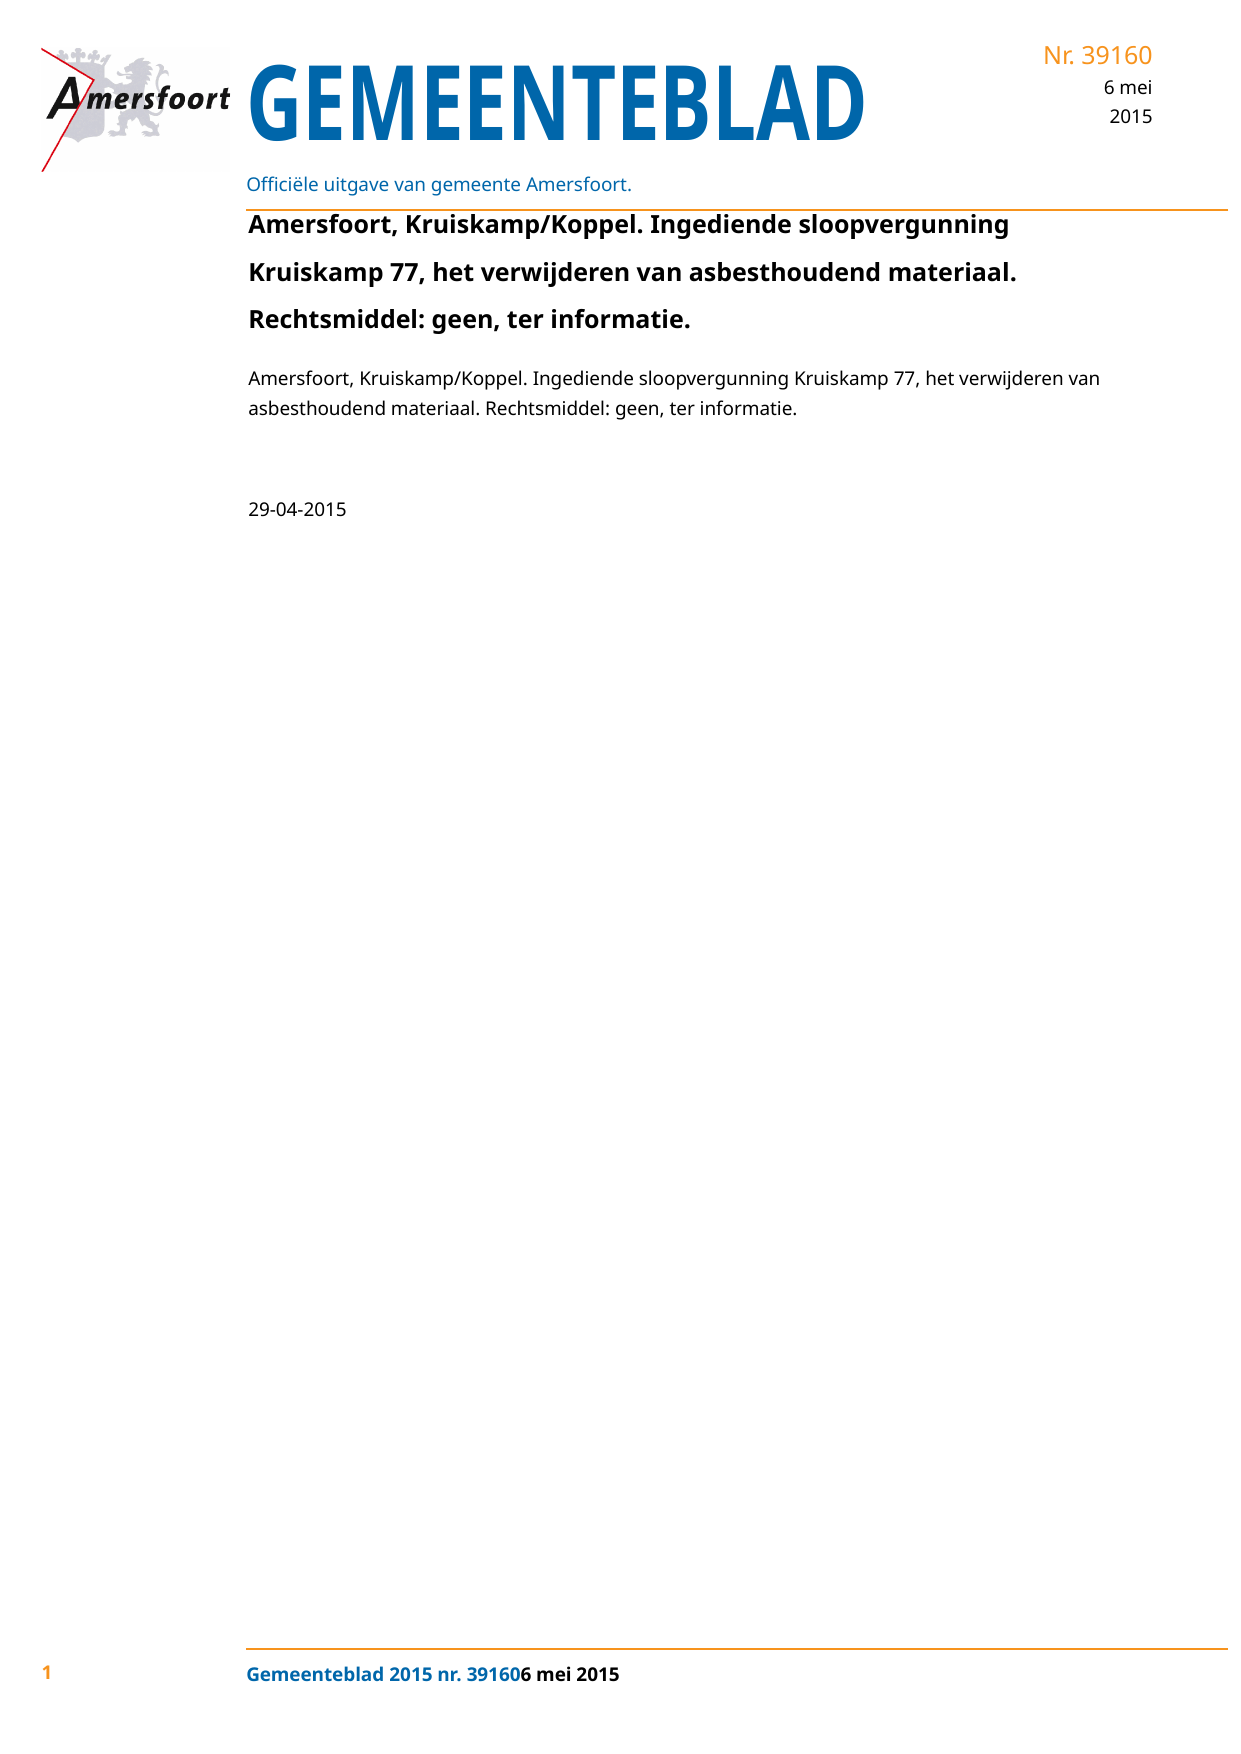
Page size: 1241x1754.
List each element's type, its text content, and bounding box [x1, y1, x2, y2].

picture [41, 47, 231, 172]
text Amersfoort, Kruiskamp/Koppel. Ingediende sloopvergunning Kruiskamp 77, het verwijderen van asbesthoudend materiaal. Rechtsmiddel: geen, ter informatie. [248, 366, 1152, 421]
text 29-04-2015 [248, 496, 1152, 522]
text Amersfoort, Kruiskamp/Koppel. Ingediende sloopvergunning Kruiskamp 77, het verwijderen van asbesthoudend materiaal. Rechtsmiddel: geen, ter informatie. [248, 211, 1152, 336]
